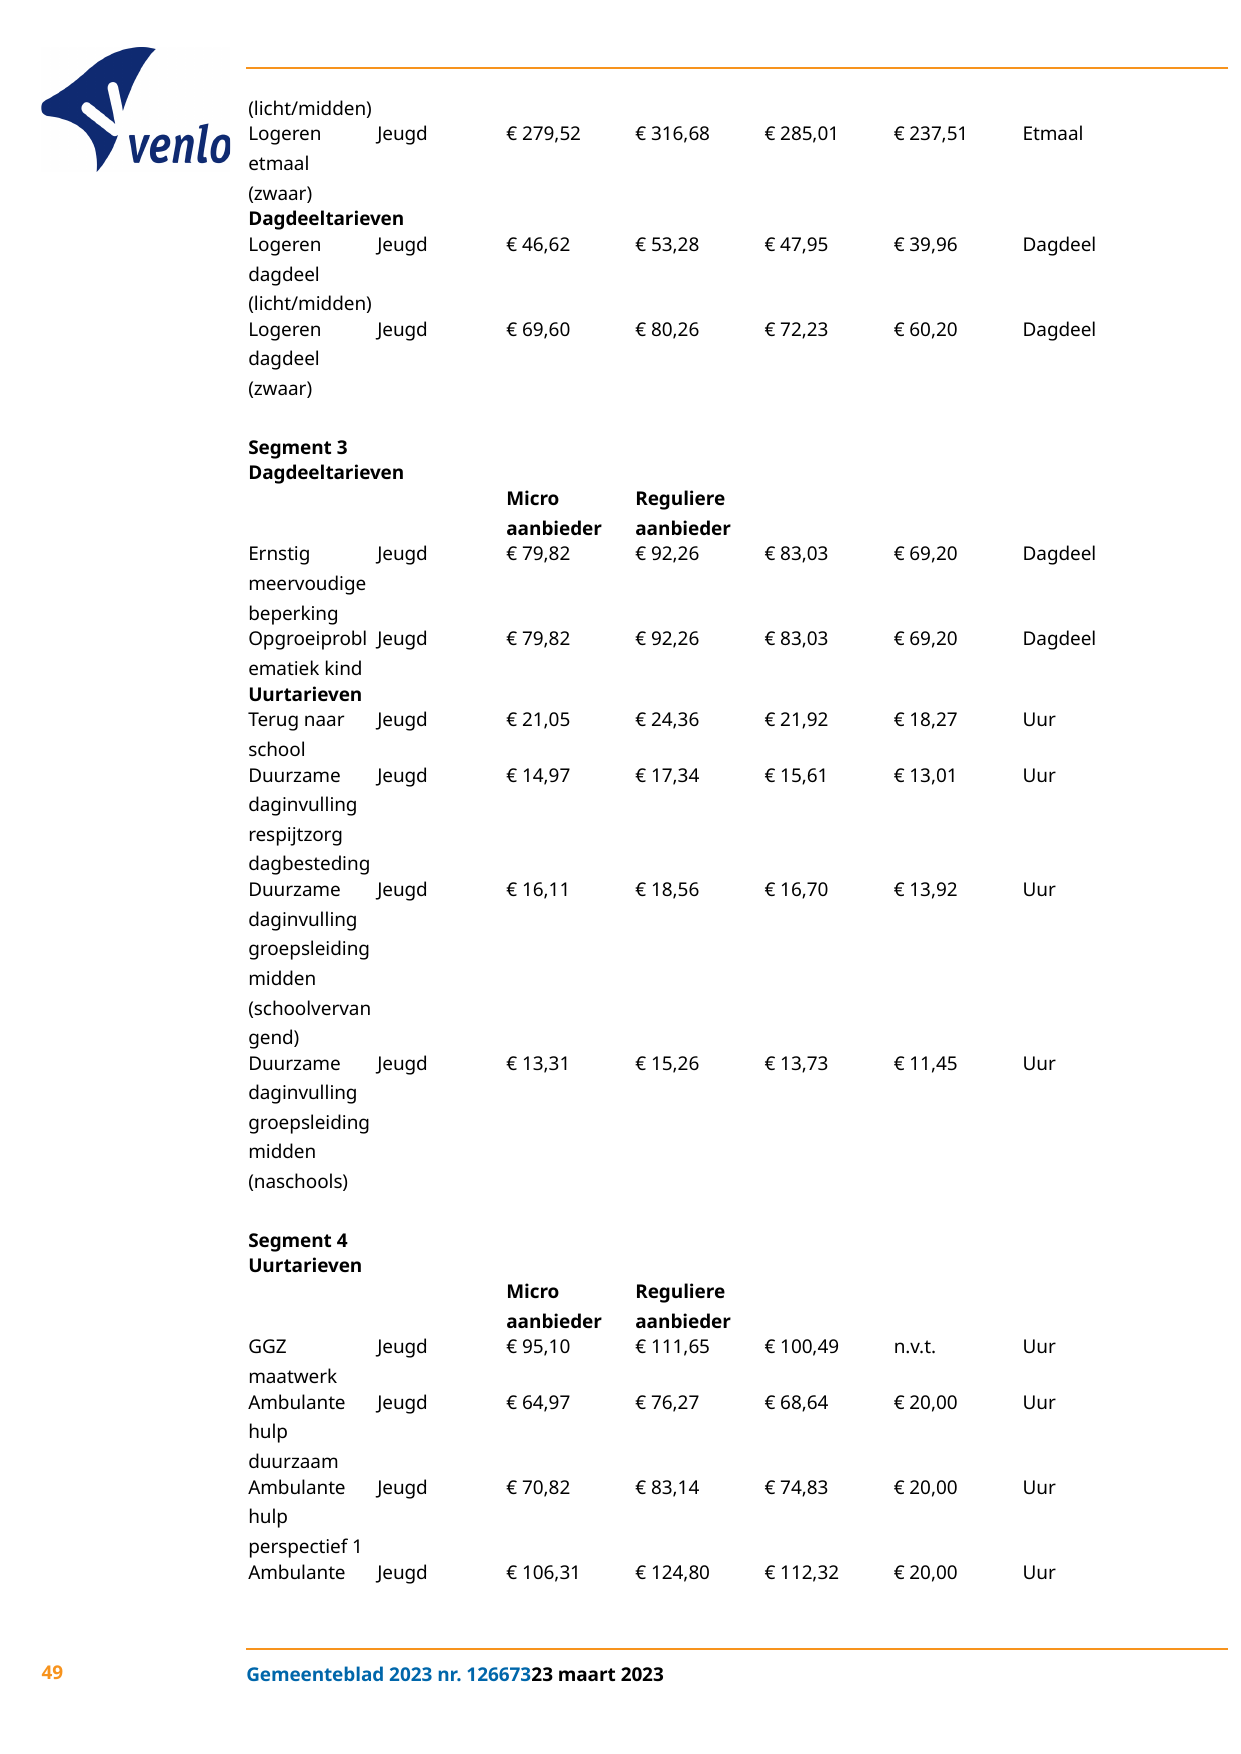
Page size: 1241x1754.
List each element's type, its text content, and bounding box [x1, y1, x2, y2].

table_cell € 83,03 [764, 541, 893, 626]
table_cell € 72,23 [764, 316, 893, 401]
table_cell € 74,83 [764, 1474, 893, 1559]
table_cell € 20,00 [894, 1389, 1022, 1474]
table_cell Jeugd [377, 626, 506, 681]
table_cell € 53,28 [635, 231, 764, 316]
table_cell € 18,27 [894, 707, 1022, 762]
table_cell Jeugd [377, 316, 506, 401]
table_cell € 83,03 [764, 626, 893, 681]
table_cell Jeugd [377, 1474, 506, 1559]
table_cell € 64,97 [506, 1389, 635, 1474]
table_cell GGZ maatwerk [248, 1334, 377, 1389]
table_cell € 15,26 [635, 1050, 764, 1194]
table_cell [377, 95, 506, 121]
table_cell [1023, 485, 1152, 541]
table_cell € 79,82 [506, 541, 635, 626]
table_cell (licht/midden) [248, 95, 377, 121]
table_cell [635, 95, 764, 121]
table_cell [248, 1279, 377, 1334]
table_cell € 285,01 [764, 121, 893, 205]
table_cell € 316,68 [635, 121, 764, 205]
table_cell € 69,20 [894, 541, 1022, 626]
table_cell € 15,61 [764, 762, 893, 876]
table_cell € 17,34 [635, 762, 764, 876]
table_cell [894, 95, 1022, 121]
table_cell Ambulante hulp duurzaam [248, 1389, 377, 1474]
table_cell € 111,65 [635, 1334, 764, 1389]
table_cell Uurtarieven [248, 1253, 1152, 1278]
table_cell € 13,01 [894, 762, 1022, 876]
table_cell Reguliere aanbieder [635, 1279, 764, 1334]
table_cell € 92,26 [635, 626, 764, 681]
table_cell Opgroeiproblematiek kind [248, 626, 377, 681]
table_cell Dagdeel [1023, 316, 1152, 401]
table_cell € 92,26 [635, 541, 764, 626]
table_cell Jeugd [377, 1559, 506, 1584]
table_cell € 16,11 [506, 876, 635, 1050]
table_cell [764, 485, 893, 541]
table_cell € 11,45 [894, 1050, 1022, 1194]
table_cell Duurzame daginvulling groepsleiding midden (naschools) [248, 1050, 377, 1194]
table_cell [1023, 95, 1152, 121]
table_cell Ernstig meervoudige beperking [248, 541, 377, 626]
table_cell € 46,62 [506, 231, 635, 316]
table_cell [1023, 460, 1152, 485]
table_cell € 24,36 [635, 707, 764, 762]
picture [41, 47, 231, 172]
table_cell € 106,31 [506, 1559, 635, 1584]
table_cell [377, 485, 506, 541]
table_cell Uur [1023, 1389, 1152, 1474]
table_cell Jeugd [377, 1389, 506, 1474]
table_cell € 279,52 [506, 121, 635, 205]
table_cell € 68,64 [764, 1389, 893, 1474]
table_cell € 83,14 [635, 1474, 764, 1559]
table_cell Dagdeeltarieven [248, 205, 1152, 231]
table_cell Uur [1023, 1050, 1152, 1194]
table_cell Uur [1023, 762, 1152, 876]
table_cell Etmaal [1023, 121, 1152, 205]
table_cell € 18,56 [635, 876, 764, 1050]
table_cell [764, 1279, 893, 1334]
table_cell Dagdeel [1023, 541, 1152, 626]
table_cell € 39,96 [894, 231, 1022, 316]
table_header [1023, 434, 1152, 459]
table_cell € 13,31 [506, 1050, 635, 1194]
table_cell [1023, 1279, 1152, 1334]
table_cell Micro aanbieder [506, 1279, 635, 1334]
table_cell Jeugd [377, 541, 506, 626]
table_cell Jeugd [377, 876, 506, 1050]
table_cell € 47,95 [764, 231, 893, 316]
table_cell [894, 485, 1022, 541]
table_cell € 69,20 [894, 626, 1022, 681]
table_cell € 80,26 [635, 316, 764, 401]
table_cell Logeren dagdeel (licht/midden) [248, 231, 377, 316]
table_cell Terug naar school [248, 707, 377, 762]
table_cell Logeren etmaal (zwaar) [248, 121, 377, 205]
table_cell Uur [1023, 1559, 1152, 1584]
table_cell Jeugd [377, 762, 506, 876]
table_cell Uurtarieven [248, 681, 1022, 707]
table_cell € 20,00 [894, 1559, 1022, 1584]
table_cell Dagdeel [1023, 626, 1152, 681]
table_cell € 112,32 [764, 1559, 893, 1584]
table_cell Uur [1023, 1334, 1152, 1389]
table_cell Uur [1023, 707, 1152, 762]
table_cell Jeugd [377, 1050, 506, 1194]
table_header Segment 3 [248, 434, 1022, 459]
table_cell € 16,70 [764, 876, 893, 1050]
table_cell € 60,20 [894, 316, 1022, 401]
table_cell € 79,82 [506, 626, 635, 681]
table_cell € 13,73 [764, 1050, 893, 1194]
table_cell Duurzame daginvulling respijtzorg dagbesteding [248, 762, 377, 876]
table_cell [1023, 681, 1152, 707]
table_cell € 237,51 [894, 121, 1022, 205]
table_cell € 21,92 [764, 707, 893, 762]
table_cell [894, 1279, 1022, 1334]
table_cell [377, 1279, 506, 1334]
table_cell Dagdeel [1023, 231, 1152, 316]
table_cell [764, 95, 893, 121]
table_cell € 76,27 [635, 1389, 764, 1474]
table_cell Jeugd [377, 707, 506, 762]
table_cell € 20,00 [894, 1474, 1022, 1559]
table_cell Dagdeeltarieven [248, 460, 1022, 485]
table_cell Reguliere aanbieder [635, 485, 764, 541]
table_cell € 21,05 [506, 707, 635, 762]
table_cell Micro aanbieder [506, 485, 635, 541]
table_cell € 70,82 [506, 1474, 635, 1559]
table_cell € 14,97 [506, 762, 635, 876]
table_cell Ambulante hulp perspectief 1 [248, 1474, 377, 1559]
table_cell Jeugd [377, 121, 506, 205]
table_cell Uur [1023, 1474, 1152, 1559]
table_cell € 69,60 [506, 316, 635, 401]
table_cell € 95,10 [506, 1334, 635, 1389]
table_cell n.v.t. [894, 1334, 1022, 1389]
table_cell Jeugd [377, 231, 506, 316]
table_cell € 13,92 [894, 876, 1022, 1050]
table_cell € 100,49 [764, 1334, 893, 1389]
table_cell [248, 485, 377, 541]
table_cell Duurzame daginvulling groepsleiding midden (schoolvervangend) [248, 876, 377, 1050]
table_cell Logeren dagdeel (zwaar) [248, 316, 377, 401]
table_cell € 124,80 [635, 1559, 764, 1584]
table_cell Jeugd [377, 1334, 506, 1389]
table_cell Ambulante [248, 1559, 377, 1584]
table_header Segment 4 [248, 1227, 1152, 1253]
table_cell [506, 95, 635, 121]
table_cell Uur [1023, 876, 1152, 1050]
